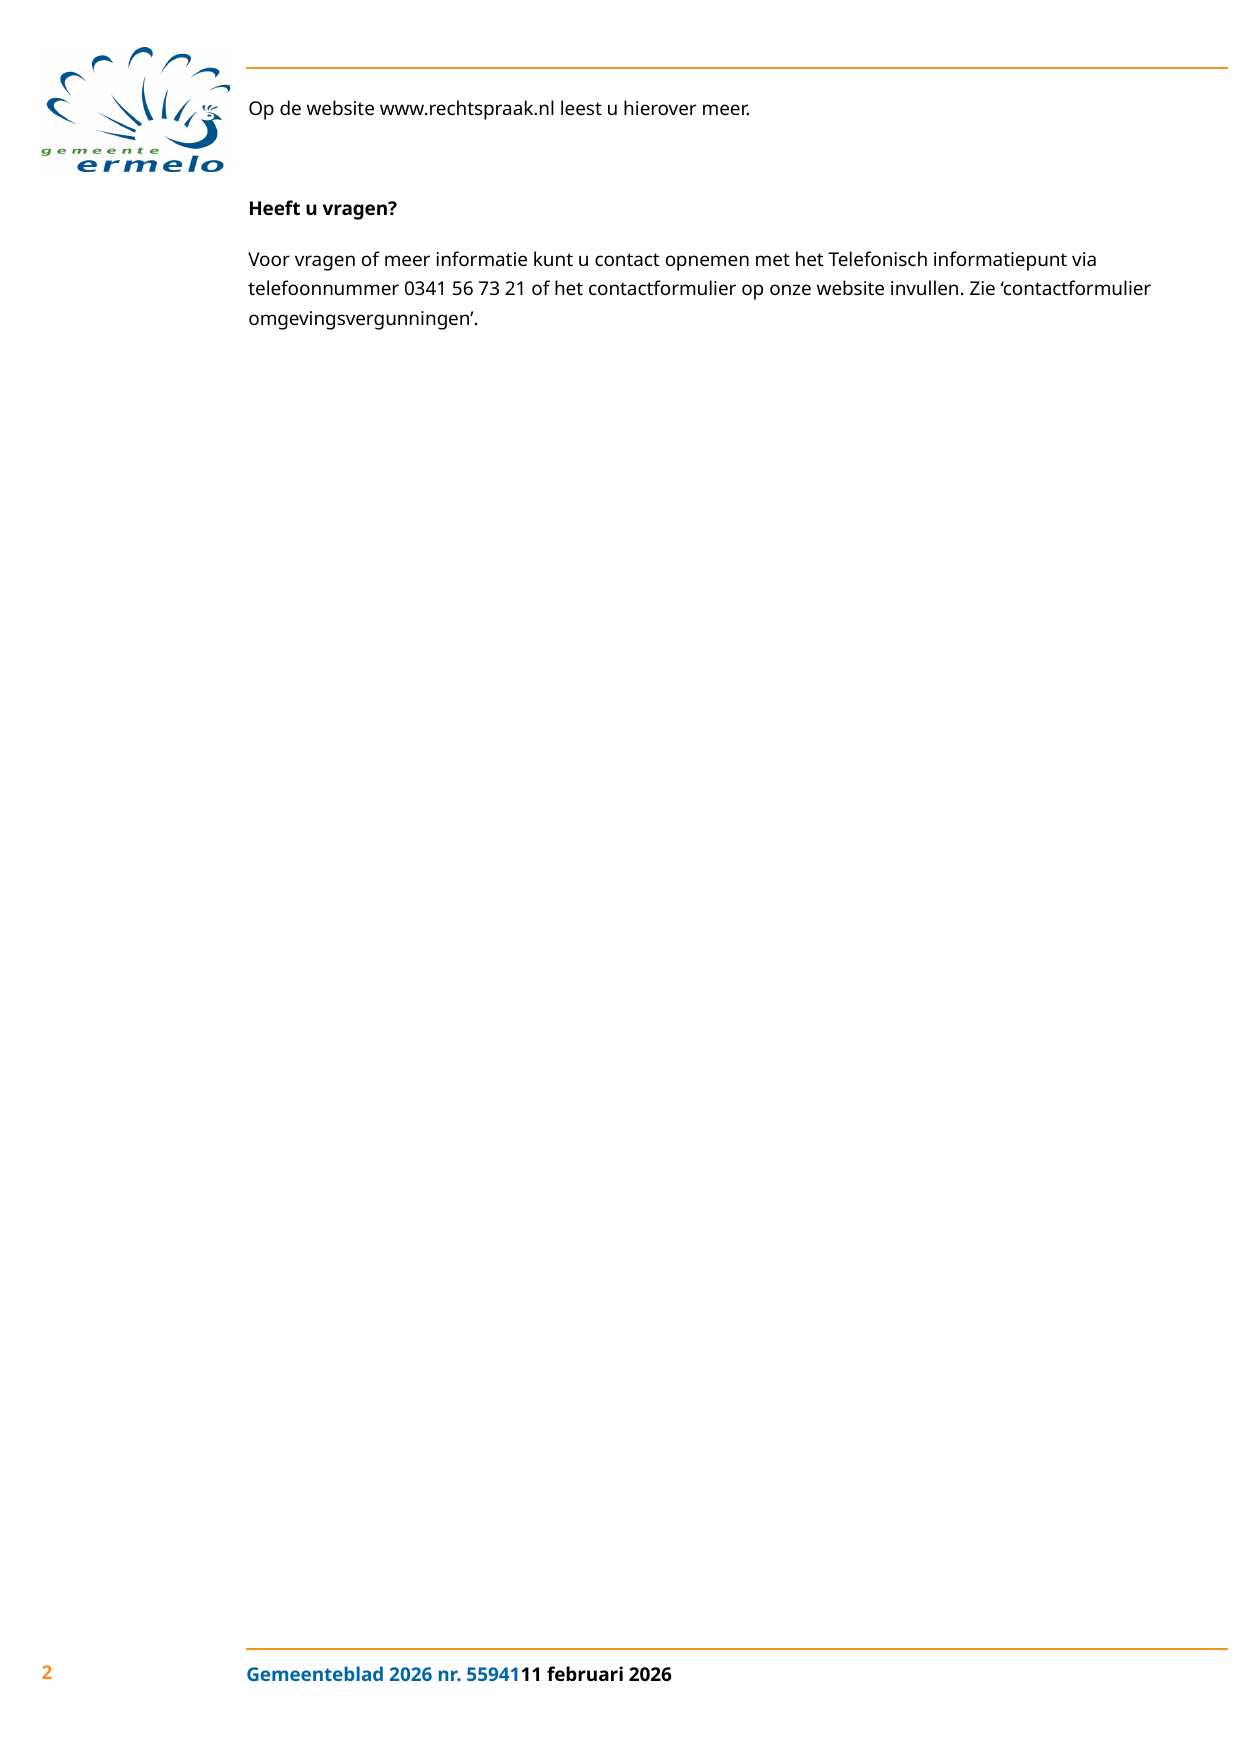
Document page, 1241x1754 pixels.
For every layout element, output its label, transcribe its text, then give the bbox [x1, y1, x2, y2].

picture [41, 47, 231, 172]
text Heeft u vragen? [248, 196, 1152, 221]
text Voor vragen of meer informatie kunt u contact opnemen met het Telefonisch informatiepunt via telefoonnummer 0341 56 73 21 of het contactformulier op onze website invullen. Zie ‘contactformulier omgevingsvergunningen’. [248, 246, 1152, 331]
text Op de website www.rechtspraak.nl leest u hierover meer. [248, 95, 1152, 121]
